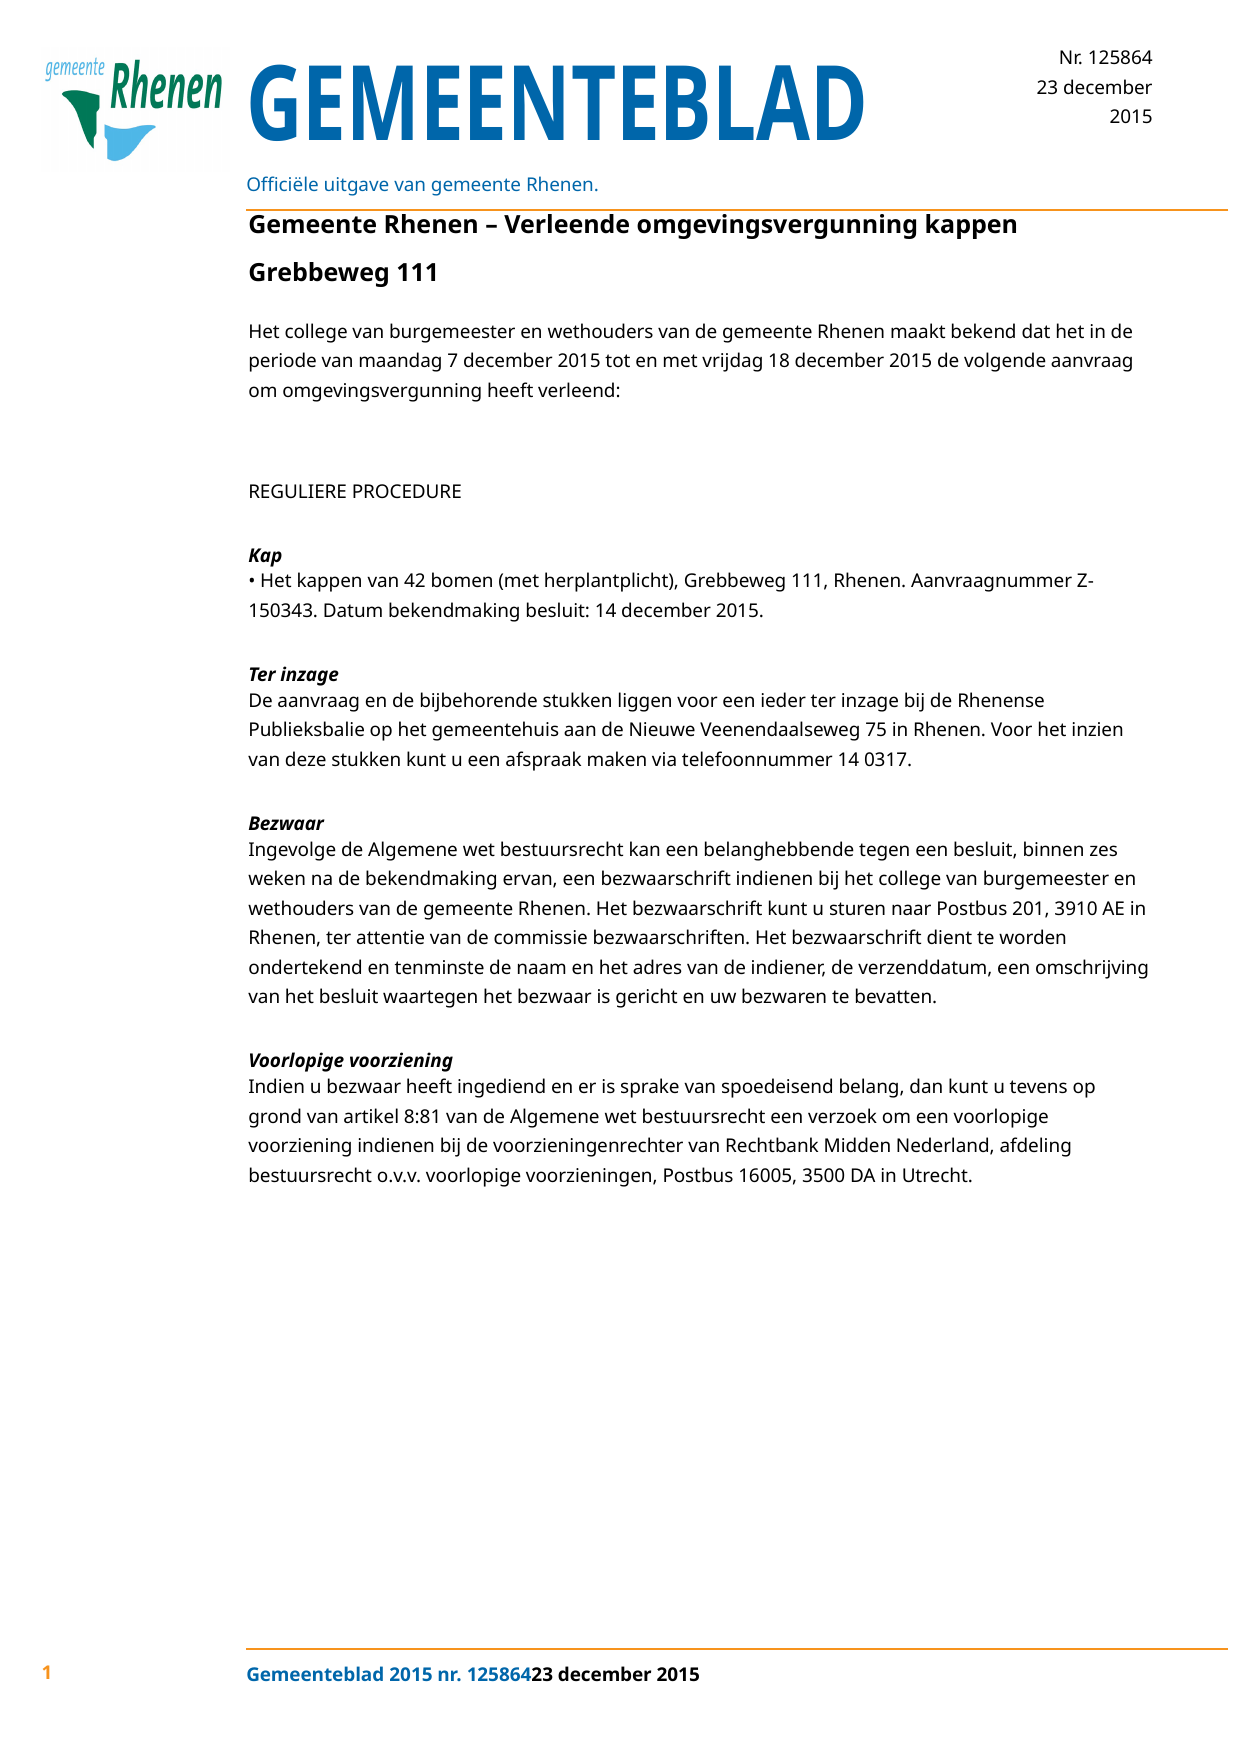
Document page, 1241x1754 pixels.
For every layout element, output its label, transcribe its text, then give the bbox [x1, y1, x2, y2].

text Ingevolge de Algemene wet bestuursrecht kan een belanghebbende tegen een besluit, binnen zes weken na de bekendmaking ervan, een bezwaarschrift indienen bij het college van burgemeester en wethouders van de gemeente Rhenen. Het bezwaarschrift kunt u sturen naar Postbus 201, 3910 AE in Rhenen, ter attentie van de commissie bezwaarschriften. Het bezwaarschrift dient te worden ondertekend en tenminste de naam en het adres van de indiener, de verzenddatum, een omschrijving van het besluit waartegen het bezwaar is gericht en uw bezwaren te bevatten. [248, 836, 1152, 1009]
text Bezwaar [248, 810, 1152, 836]
text Indien u bezwaar heeft ingediend en er is sprake van spoedeisend belang, dan kunt u tevens op grond van artikel 8:81 van de Algemene wet bestuursrecht een verzoek om een voorlopige voorziening indienen bij de voorzieningenrechter van Rechtbank Midden Nederland, afdeling bestuursrecht o.v.v. voorlopige voorzieningen, Postbus 16005, 3500 DA in Utrecht. [248, 1073, 1152, 1188]
text Voorlopige voorziening [248, 1048, 1152, 1073]
text Kap [248, 542, 1152, 568]
text Gemeente Rhenen – Verleende omgevingsvergunning kappen Grebbeweg 111 [248, 211, 1152, 288]
text Ter inzage [248, 661, 1152, 687]
picture [41, 47, 231, 172]
text • Het kappen van 42 bomen (met herplantplicht), Grebbeweg 111, Rhenen. Aanvraagnummer Z-150343. Datum bekendmaking besluit: 14 december 2015. [248, 568, 1152, 623]
text REGULIERE PROCEDURE [248, 478, 1152, 504]
text De aanvraag en de bijbehorende stukken liggen voor een ieder ter inzage bij de Rhenense Publieksbalie op het gemeentehuis aan de Nieuwe Veenendaalseweg 75 in Rhenen. Voor het inzien van deze stukken kunt u een afspraak maken via telefoonnummer 14 0317. [248, 687, 1152, 772]
text Het college van burgemeester en wethouders van de gemeente Rhenen maakt bekend dat het in de periode van maandag 7 december 2015 tot en met vrijdag 18 december 2015 de volgende aanvraag om omgevingsvergunning heeft verleend: [248, 318, 1152, 403]
